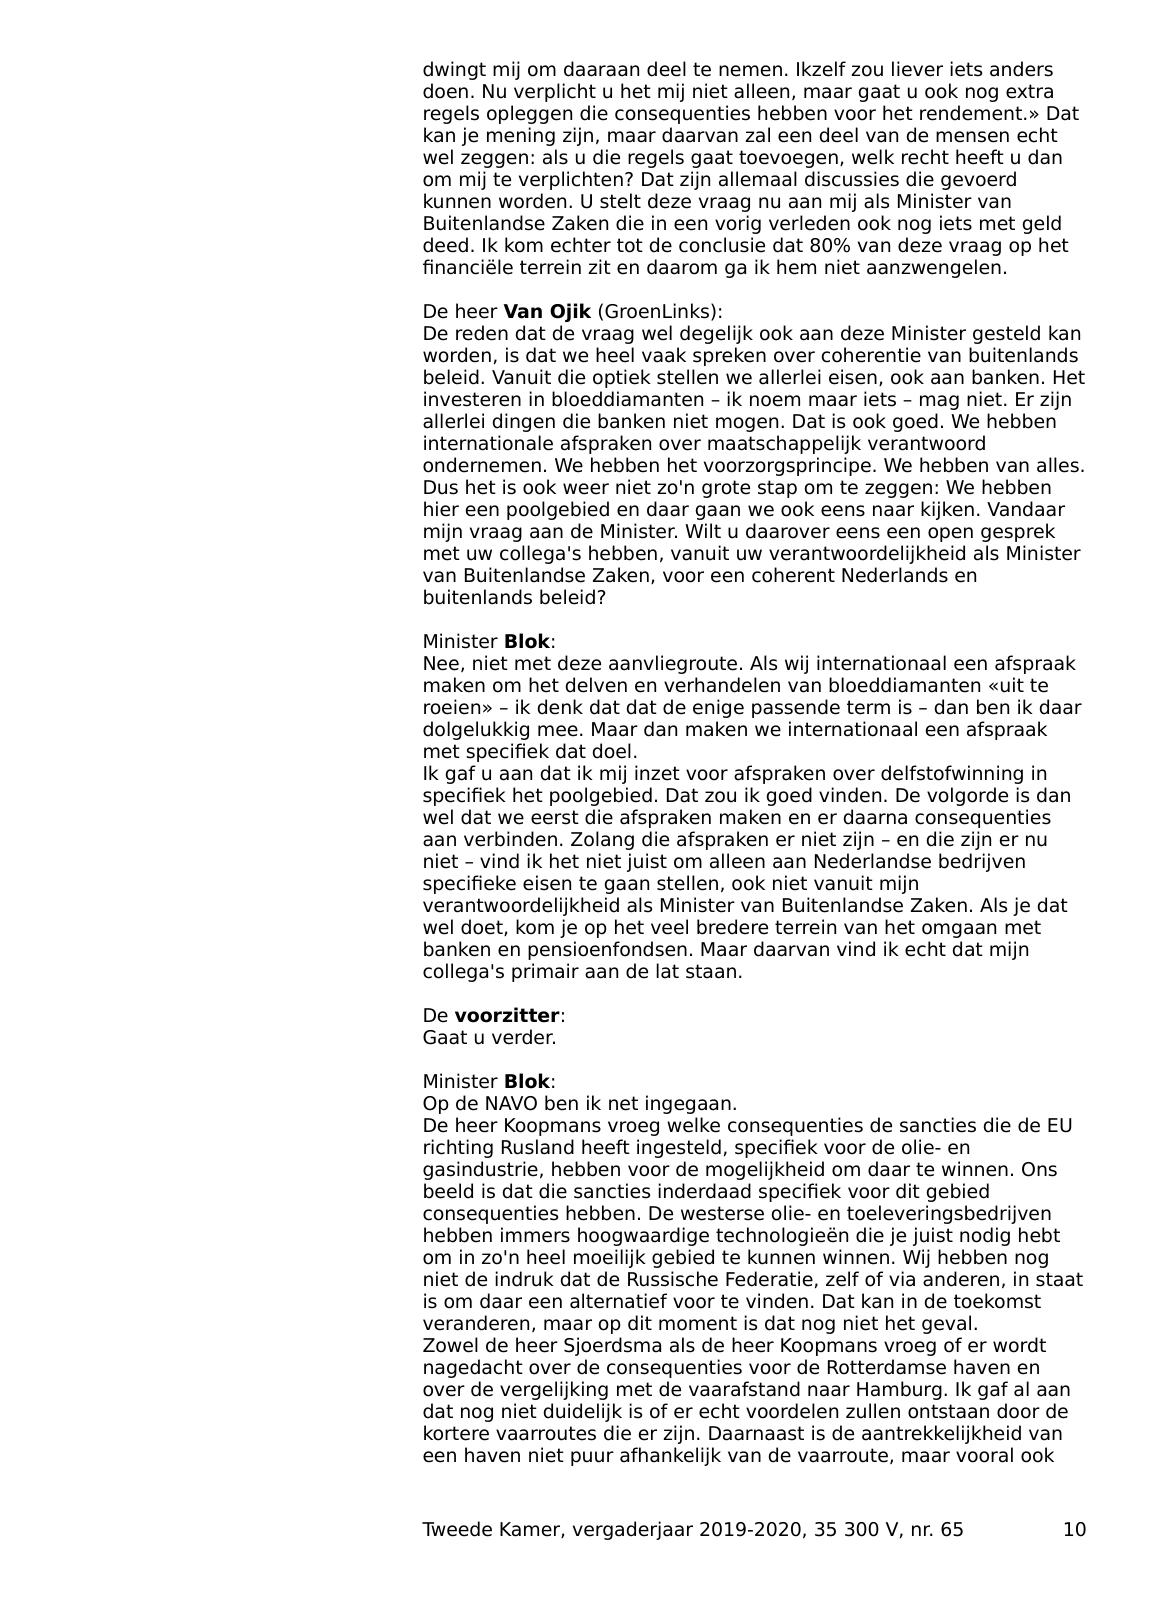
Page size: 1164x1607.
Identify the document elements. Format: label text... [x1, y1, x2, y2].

text Op de NAVO ben ik net ingegaan. [422, 1093, 1087, 1115]
text Gaat u verder. [422, 1027, 1087, 1049]
text Nee, niet met deze aanvliegroute. Als wij internationaal een afspraak maken om het delven en verhandelen van bloeddiamanten «uit te roeien» – ik denk dat dat de enige passende term is – dan ben ik daar dolgelukkig mee. Maar dan maken we internationaal een afspraak met specifiek dat doel. [422, 653, 1087, 763]
text Minister Blok: [422, 631, 1087, 653]
text De reden dat de vraag wel degelijk ook aan deze Minister gesteld kan worden, is dat we heel vaak spreken over coherentie van buitenlands beleid. Vanuit die optiek stellen we allerlei eisen, ook aan banken. Het investeren in bloeddiamanten – ik noem maar iets – mag niet. Er zijn allerlei dingen die banken niet mogen. Dat is ook goed. We hebben internationale afspraken over maatschappelijk verantwoord ondernemen. We hebben het voorzorgsprincipe. We hebben van alles. Dus het is ook weer niet zo'n grote stap om te zeggen: We hebben hier een poolgebied en daar gaan we ook eens naar kijken. Vandaar mijn vraag aan de Minister. Wilt u daarover eens een open gesprek met uw collega's hebben, vanuit uw verantwoordelijkheid als Minister van Buitenlandse Zaken, voor een coherent Nederlands en buitenlands beleid? [422, 323, 1087, 609]
text Ik gaf u aan dat ik mij inzet voor afspraken over delfstofwinning in specifiek het poolgebied. Dat zou ik goed vinden. De volgorde is dan wel dat we eerst die afspraken maken en er daarna consequenties aan verbinden. Zolang die afspraken er niet zijn – en die zijn er nu niet – vind ik het niet juist om alleen aan Nederlandse bedrijven specifieke eisen te gaan stellen, ook niet vanuit mijn verantwoordelijkheid als Minister van Buitenlandse Zaken. Als je dat wel doet, kom je op het veel bredere terrein van het omgaan met banken en pensioenfondsen. Maar daarvan vind ik echt dat mijn collega's primair aan de lat staan. [422, 763, 1087, 983]
text De heer Koopmans vroeg welke consequenties de sancties die de EU richting Rusland heeft ingesteld, specifiek voor de olie- en gasindustrie, hebben voor de mogelijkheid om daar te winnen. Ons beeld is dat die sancties inderdaad specifiek voor dit gebied consequenties hebben. De westerse olie- en toeleveringsbedrijven hebben immers hoogwaardige technologieën die je juist nodig hebt om in zo'n heel moeilijk gebied te kunnen winnen. Wij hebben nog niet de indruk dat de Russische Federatie, zelf of via anderen, in staat is om daar een alternatief voor te vinden. Dat kan in de toekomst veranderen, maar op dit moment is dat nog niet het geval. [422, 1115, 1087, 1335]
text De heer Van Ojik (GroenLinks): [422, 301, 1087, 323]
text Minister Blok: [422, 1071, 1087, 1093]
text Zowel de heer Sjoerdsma als de heer Koopmans vroeg of er wordt nagedacht over de consequenties voor de Rotterdamse haven en over de vergelijking met de vaarafstand naar Hamburg. Ik gaf al aan dat nog niet duidelijk is of er echt voordelen zullen ontstaan door de kortere vaarroutes die er zijn. Daarnaast is de aantrekkelijkheid van een haven niet puur afhankelijk van de vaarroute, maar vooral ook [422, 1335, 1087, 1467]
text De voorzitter: [422, 1005, 1087, 1027]
text dwingt mij om daaraan deel te nemen. Ikzelf zou liever iets anders doen. Nu verplicht u het mij niet alleen, maar gaat u ook nog extra regels opleggen die consequenties hebben voor het rendement.» Dat kan je mening zijn, maar daarvan zal een deel van de mensen echt wel zeggen: als u die regels gaat toevoegen, welk recht heeft u dan om mij te verplichten? Dat zijn allemaal discussies die gevoerd kunnen worden. U stelt deze vraag nu aan mij als Minister van Buitenlandse Zaken die in een vorig verleden ook nog iets met geld deed. Ik kom echter tot de conclusie dat 80% van deze vraag op het financiële terrein zit en daarom ga ik hem niet aanzwengelen. [422, 59, 1087, 279]
